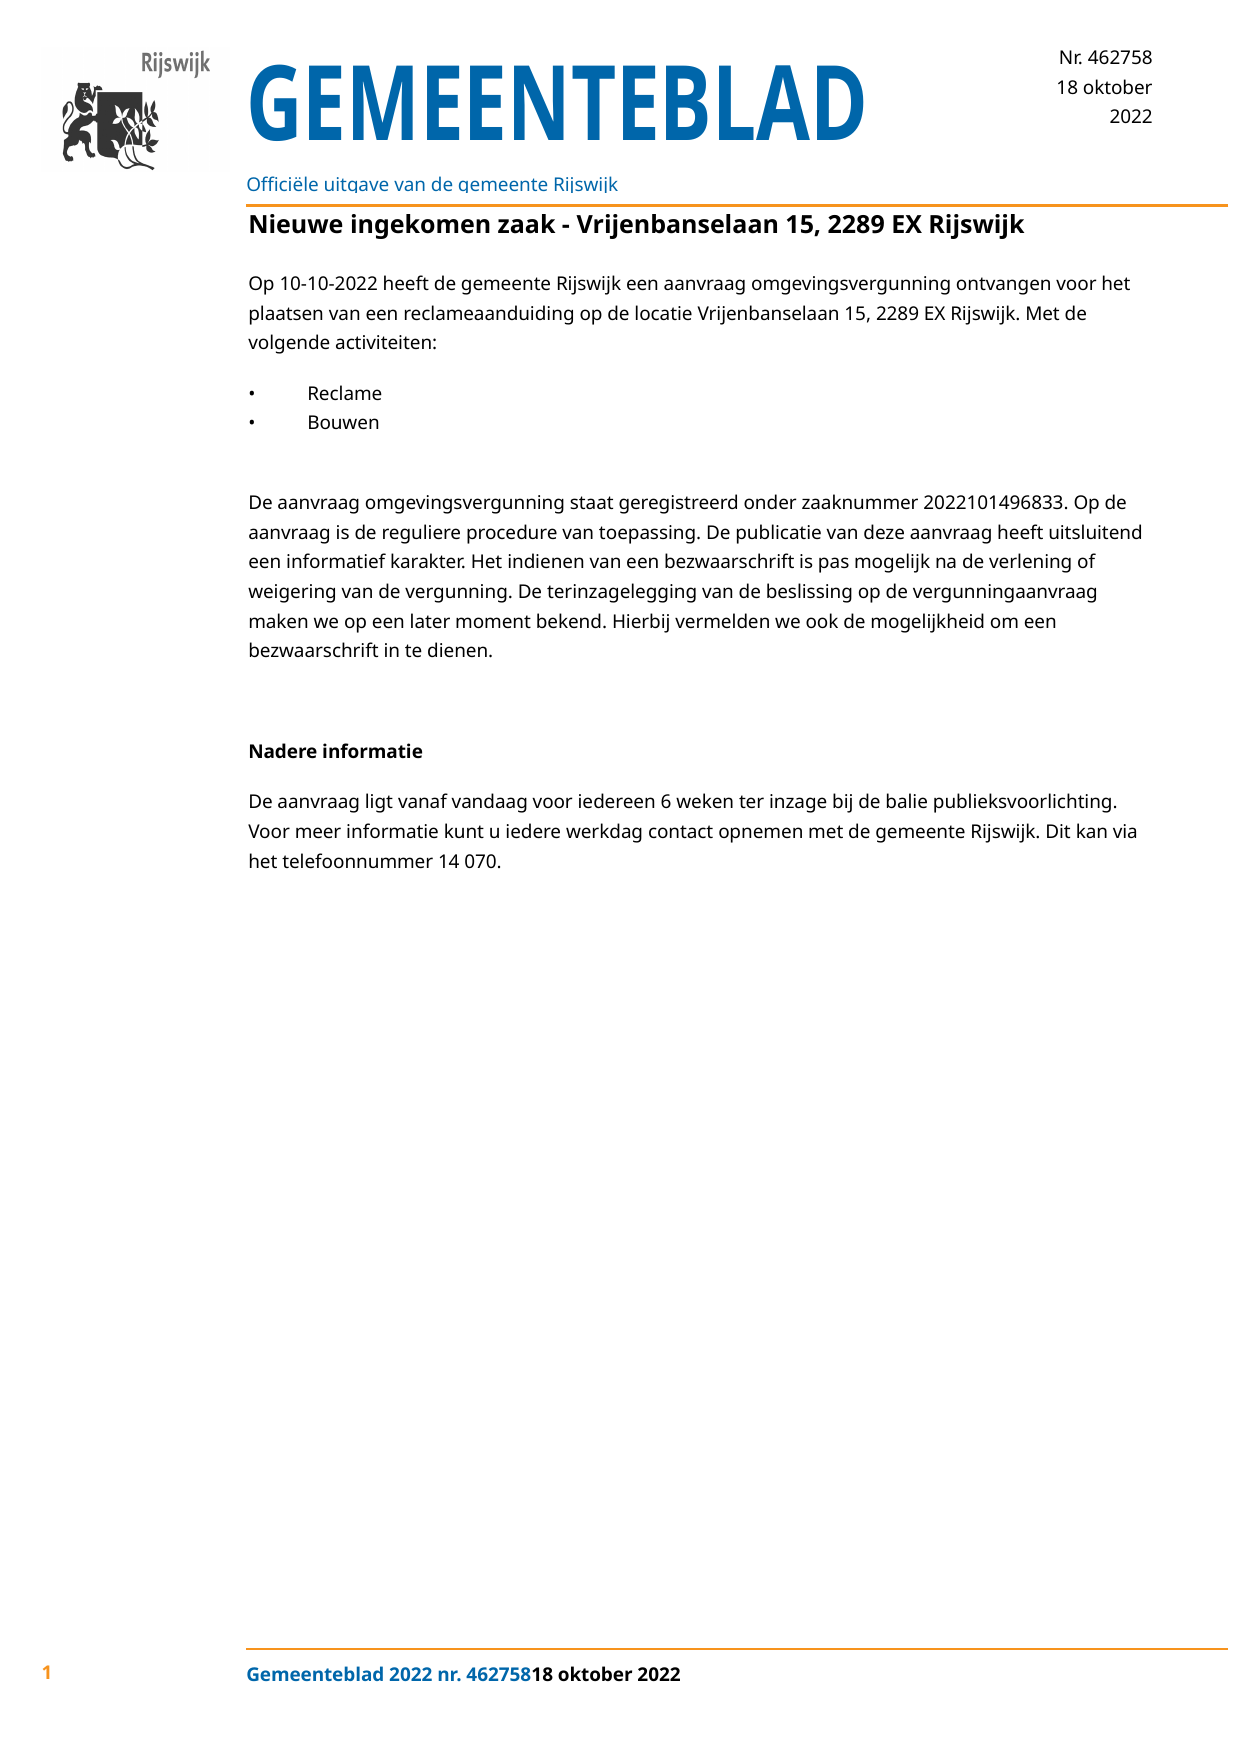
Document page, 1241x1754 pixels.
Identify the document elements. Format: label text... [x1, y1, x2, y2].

list Bouwen [248, 409, 1152, 435]
text De aanvraag ligt vanaf vandaag voor iedereen 6 weken ter inzage bij de balie publieksvoorlichting. Voor meer informatie kunt u iedere werkdag contact opnemen met de gemeente Rijswijk. Dit kan via het telefoonnummer 14 070. [248, 789, 1152, 873]
list Reclame [248, 380, 1152, 406]
text Op 10-10-2022 heeft de gemeente Rijswijk een aanvraag omgevingsvergunning ontvangen voor het plaatsen van een reclameaanduiding op de locatie Vrijenbanselaan 15, 2289 EX Rijswijk. Met de volgende activiteiten: [248, 270, 1152, 355]
text Nadere informatie [248, 738, 1152, 764]
text Nieuwe ingekomen zaak - Vrijenbanselaan 15, 2289 EX Rijswijk [248, 207, 1152, 241]
picture [41, 47, 231, 172]
text De aanvraag omgevingsvergunning staat geregistreerd onder zaaknummer 2022101496833. Op de aanvraag is de reguliere procedure van toepassing. De publicatie van deze aanvraag heeft uitsluitend een informatief karakter. Het indienen van een bezwaarschrift is pas mogelijk na de verlening of weigering van de vergunning. De terinzagelegging van de beslissing op de vergunningaanvraag maken we op een later moment bekend. Hierbij vermelden we ook de mogelijkheid om een bezwaarschrift in te dienen. [248, 489, 1152, 663]
